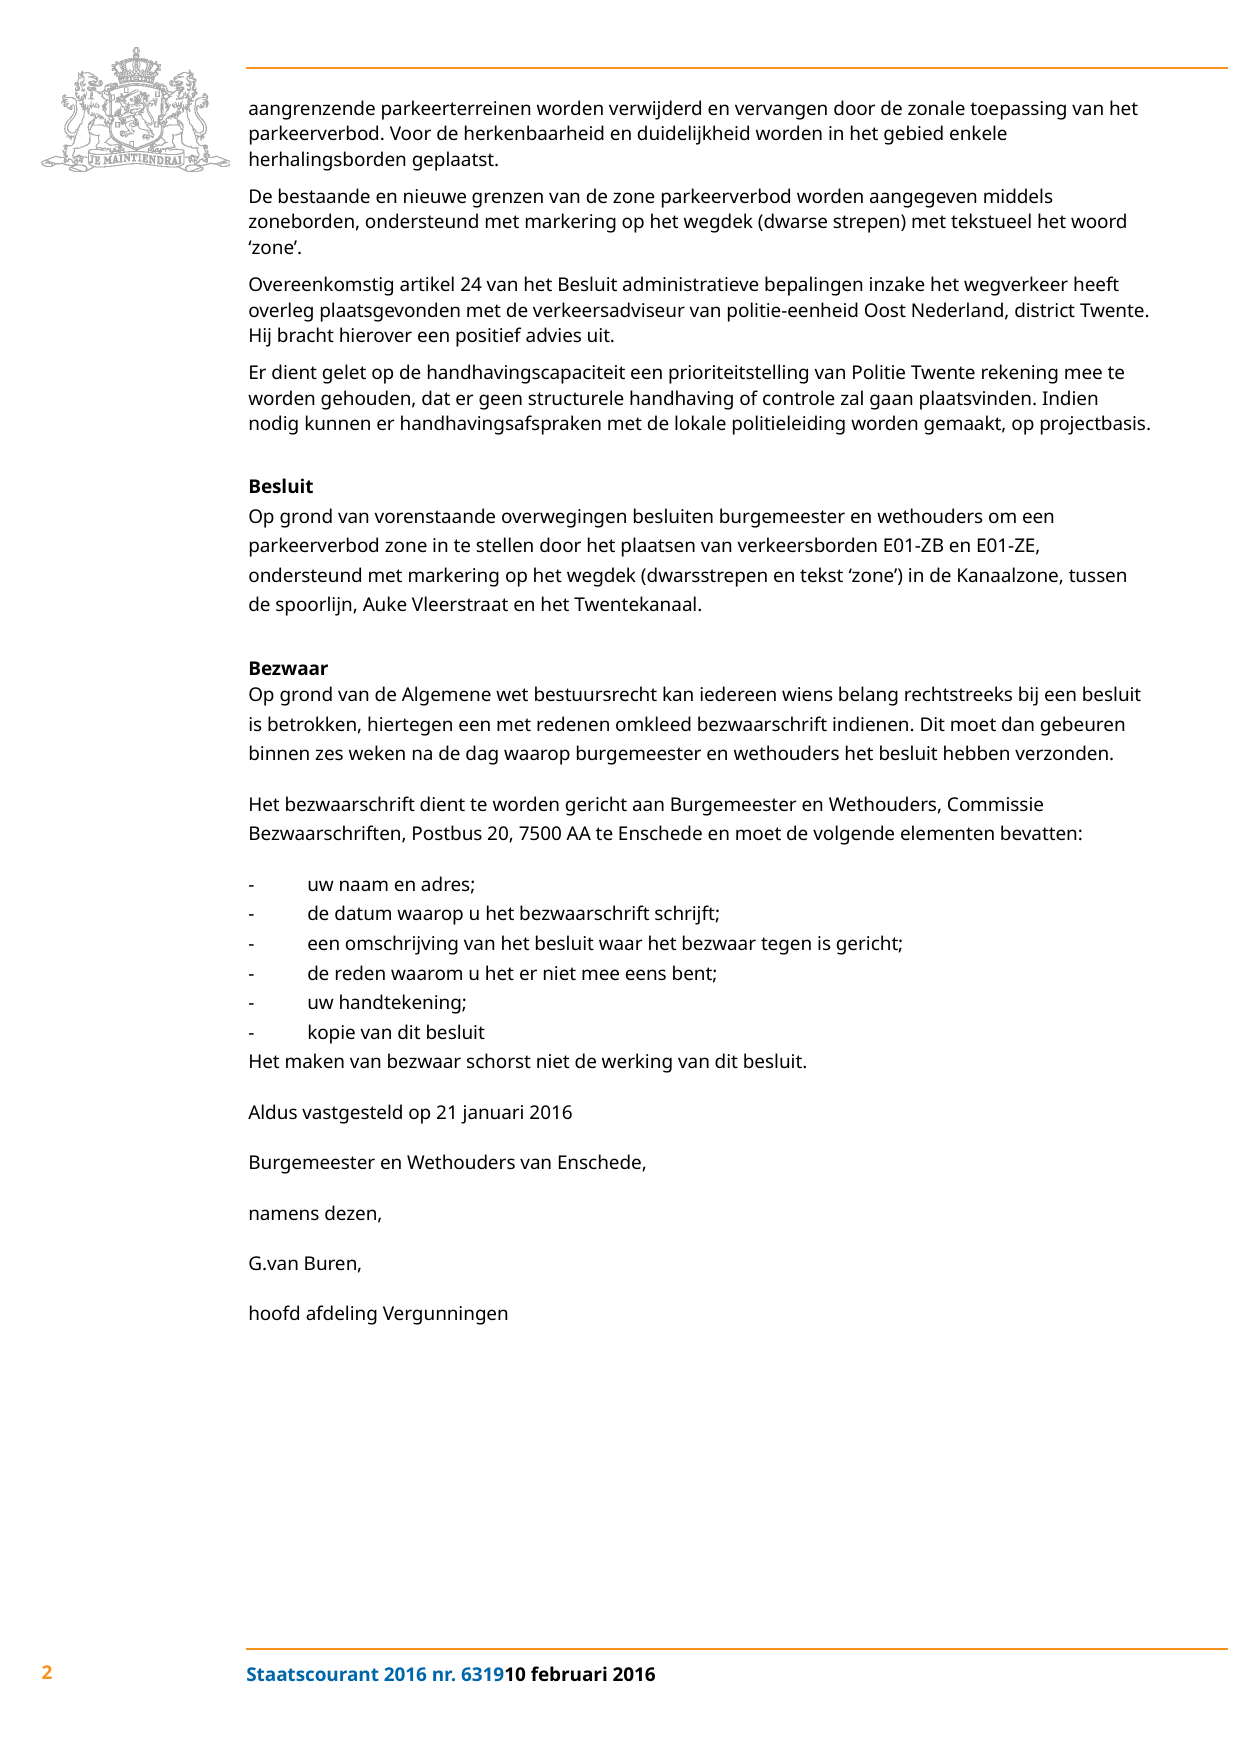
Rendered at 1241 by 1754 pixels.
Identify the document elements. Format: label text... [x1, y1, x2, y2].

text hoofd afdeling Vergunningen [248, 1301, 1152, 1326]
list een omschrijving van het besluit waar het bezwaar tegen is gericht; [248, 930, 1152, 956]
list de reden waarom u het er niet mee eens bent; [248, 960, 1152, 985]
list uw handtekening; [248, 989, 1152, 1015]
list de datum waarop u het bezwaarschrift schrijft; [248, 901, 1152, 926]
list uw naam en adres; [248, 871, 1152, 897]
text namens dezen, [248, 1200, 1152, 1225]
text Burgemeester en Wethouders van Enschede, [248, 1149, 1152, 1175]
text Bezwaar [248, 656, 1152, 681]
text aangrenzende parkeerterreinen worden verwijderd en vervangen door de zonale toepassing van het parkeerverbod. Voor de herkenbaarheid en duidelijkheid worden in het gebied enkele herhalingsborden geplaatst. [248, 95, 1152, 172]
text De bestaande en nieuwe grenzen van de zone parkeerverbod worden aangegeven middels zoneborden, ondersteund met markering op het wegdek (dwarse strepen) met tekstueel het woord ‘zone’. [248, 183, 1152, 260]
text Er dient gelet op de handhavingscapaciteit een prioriteitstelling van Politie Twente rekening mee te worden gehouden, dat er geen structurele handhaving of controle zal gaan plaatsvinden. Indien nodig kunnen er handhavingsafspraken met de lokale politieleiding worden gemaakt, op projectbasis. [248, 359, 1152, 436]
text Het bezwaarschrift dient te worden gericht aan Burgemeester en Wethouders, Commissie Bezwaarschriften, Postbus 20, 7500 AA te Enschede en moet de volgende elementen bevatten: [248, 791, 1152, 846]
text G.van Buren, [248, 1250, 1152, 1276]
text Op grond van de Algemene wet bestuursrecht kan iedereen wiens belang rechtstreeks bij een besluit is betrokken, hiertegen een met redenen omkleed bezwaarschrift indienen. Dit moet dan gebeuren binnen zes weken na de dag waarop burgemeester en wethouders het besluit hebben verzonden. [248, 681, 1152, 766]
text Het maken van bezwaar schorst niet de werking van dit besluit. [248, 1048, 1152, 1074]
list kopie van dit besluit [248, 1019, 1152, 1044]
picture [41, 47, 231, 172]
text Overeenkomstig artikel 24 van het Besluit administratieve bepalingen inzake het wegverkeer heeft overleg plaatsgevonden met de verkeersadviseur van politie-eenheid Oost Nederland, district Twente. Hij bracht hierover een positief advies uit. [248, 271, 1152, 348]
text Aldus vastgesteld op 21 januari 2016 [248, 1099, 1152, 1124]
text Besluit [248, 473, 1152, 499]
text Op grond van vorenstaande overwegingen besluiten burgemeester en wethouders om een parkeerverbod zone in te stellen door het plaatsen van verkeersborden E01-ZB en E01-ZE, ondersteund met markering op het wegdek (dwarsstrepen en tekst ‘zone’) in de Kanaalzone, tussen de spoorlijn, Auke Vleerstraat en het Twentekanaal. [248, 503, 1152, 617]
